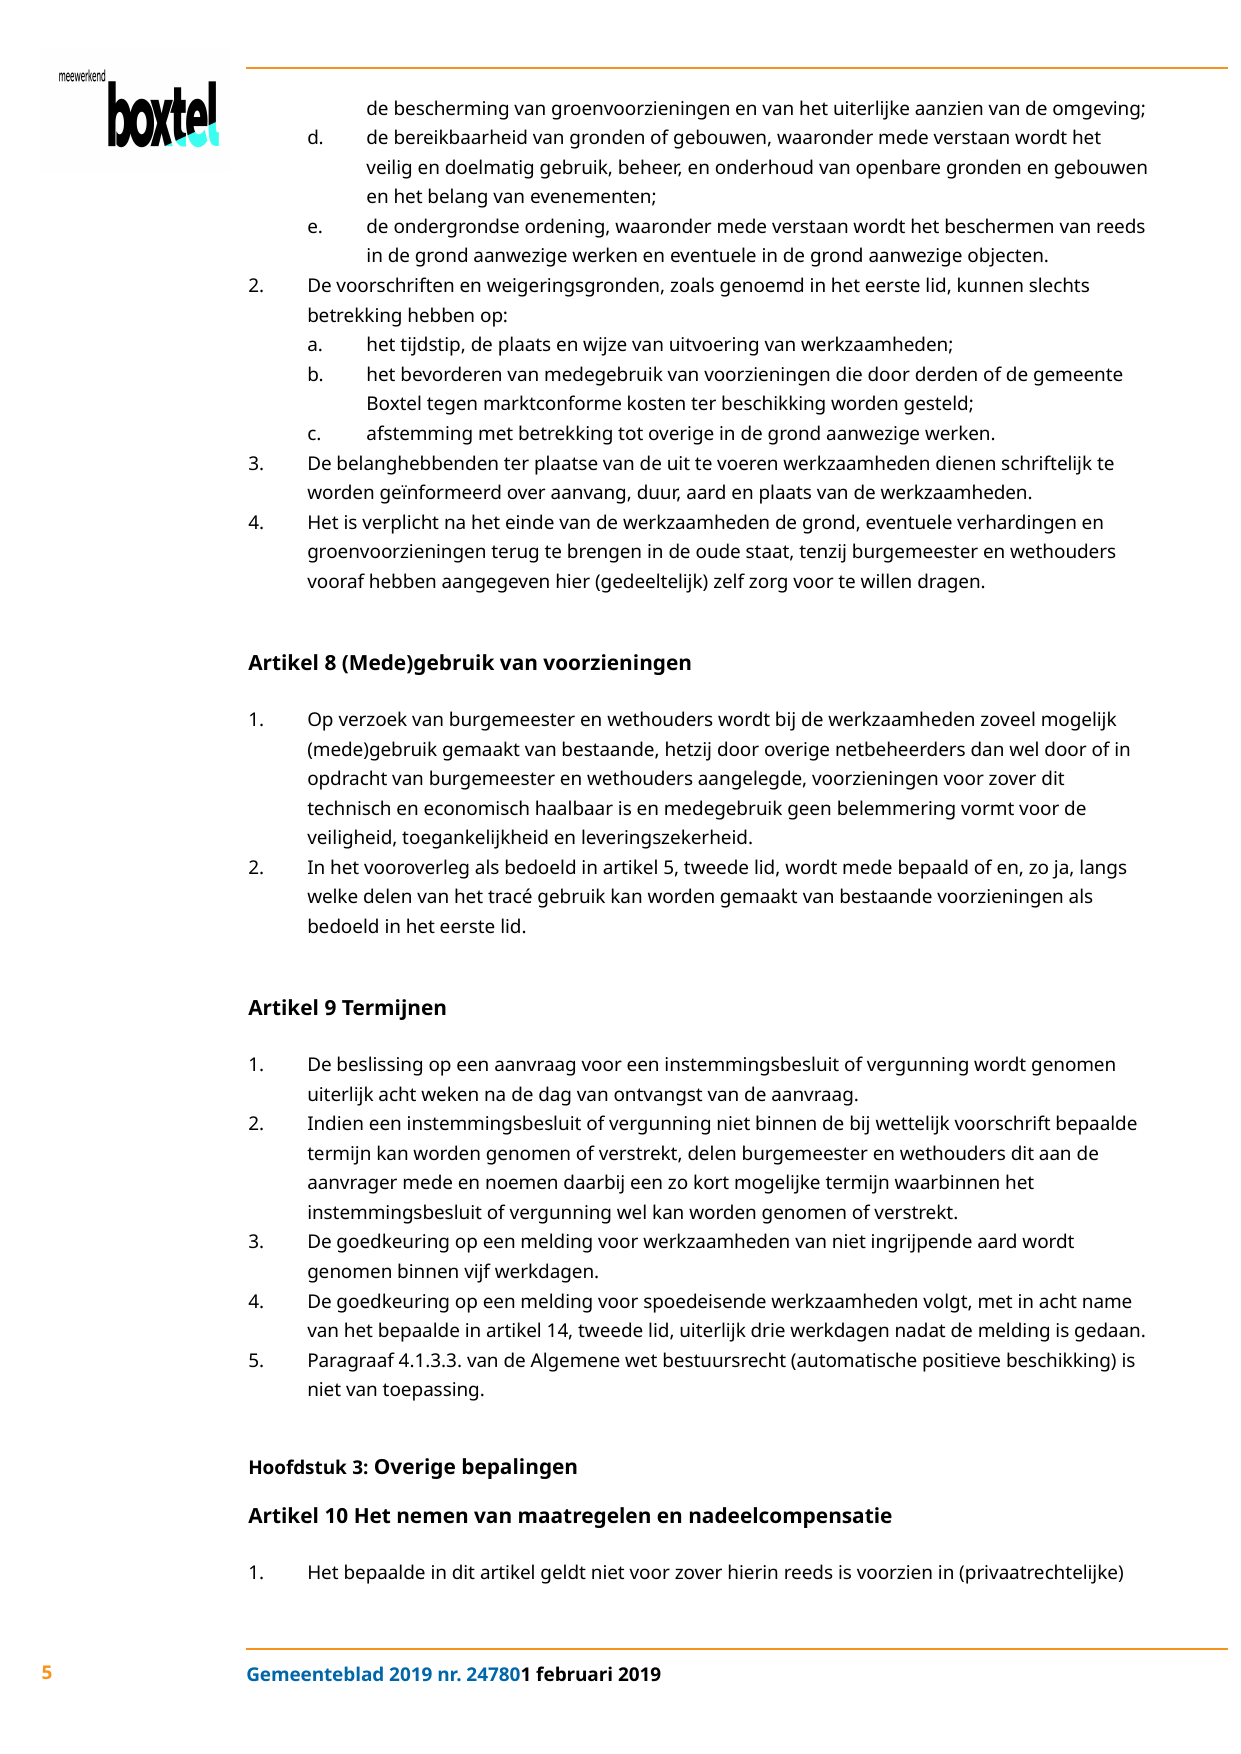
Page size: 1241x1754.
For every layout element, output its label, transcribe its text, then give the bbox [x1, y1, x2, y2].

list de bescherming van groenvoorzieningen en van het uiterlijke aanzien van de omgeving; [307, 95, 1152, 121]
text Artikel 10 Het nemen van maatregelen en nadeelcompensatie [248, 1501, 1152, 1529]
list de ondergrondse ordening, waaronder mede verstaan wordt het beschermen van reeds in de grond aanwezige werken en eventuele in de grond aanwezige objecten. [307, 213, 1152, 268]
list afstemming met betrekking tot overige in de grond aanwezige werken. [307, 420, 1152, 446]
picture [41, 47, 231, 172]
list Het bepaalde in dit artikel geldt niet voor zover hierin reeds is voorzien in (privaatrechtelijke) [248, 1559, 1152, 1585]
list De belanghebbenden ter plaatse van de uit te voeren werkzaamheden dienen schriftelijk te worden geïnformeerd over aanvang, duur, aard en plaats van de werkzaamheden. [248, 450, 1152, 505]
list De goedkeuring op een melding voor spoedeisende werkzaamheden volgt, met in acht name van het bepaalde in artikel 14, tweede lid, uiterlijk drie werkdagen nadat de melding is gedaan. [248, 1288, 1152, 1343]
text Artikel 8 (Mede)gebruik van voorzieningen [248, 648, 1152, 677]
list In het vooroverleg als bedoeld in artikel 5, tweede lid, wordt mede bepaald of en, zo ja, langs welke delen van het tracé gebruik kan worden gemaakt van bestaande voorzieningen als bedoeld in het eerste lid. [248, 854, 1152, 939]
list Indien een instemmingsbesluit of vergunning niet binnen de bij wettelijk voorschrift bepaalde termijn kan worden genomen of verstrekt, delen burgemeester en wethouders dit aan de aanvrager mede en noemen daarbij een zo kort mogelijke termijn waarbinnen het instemmingsbesluit of vergunning wel kan worden genomen of verstrekt. [248, 1110, 1152, 1225]
list het bevorderen van medegebruik van voorzieningen die door derden of de gemeente Boxtel tegen marktconforme kosten ter beschikking worden gesteld; [307, 361, 1152, 416]
list De voorschriften en weigeringsgronden, zoals genoemd in het eerste lid, kunnen slechts betrekking hebben op: [248, 272, 1152, 328]
text Artikel 9 Termijnen [248, 993, 1152, 1022]
list Op verzoek van burgemeester en wethouders wordt bij de werkzaamheden zoveel mogelijk (mede)gebruik gemaakt van bestaande, hetzij door overige netbeheerders dan wel door of in opdracht van burgemeester en wethouders aangelegde, voorzieningen voor zover dit technisch en economisch haalbaar is en medegebruik geen belemmering vormt voor de veiligheid, toegankelijkheid en leveringszekerheid. [248, 706, 1152, 850]
list De beslissing op een aanvraag voor een instemmingsbesluit of vergunning wordt genomen uiterlijk acht weken na de dag van ontvangst van de aanvraag. [248, 1051, 1152, 1107]
list Het is verplicht na het einde van de werkzaamheden de grond, eventuele verhardingen en groenvoorzieningen terug te brengen in de oude staat, tenzij burgemeester en wethouders vooraf hebben aangegeven hier (gedeeltelijk) zelf zorg voor te willen dragen. [248, 509, 1152, 594]
list de bereikbaarheid van gronden of gebouwen, waaronder mede verstaan wordt het veilig en doelmatig gebruik, beheer, en onderhoud van openbare gronden en gebouwen en het belang van evenementen; [307, 124, 1152, 209]
list het tijdstip, de plaats en wijze van uitvoering van werkzaamheden; [307, 331, 1152, 357]
list De goedkeuring op een melding voor werkzaamheden van niet ingrijpende aard wordt genomen binnen vijf werkdagen. [248, 1229, 1152, 1284]
list Paragraaf 4.1.3.3. van de Algemene wet bestuursrecht (automatische positieve beschikking) is niet van toepassing. [248, 1347, 1152, 1402]
text Hoofdstuk 3: Overige bepalingen [248, 1452, 1152, 1480]
